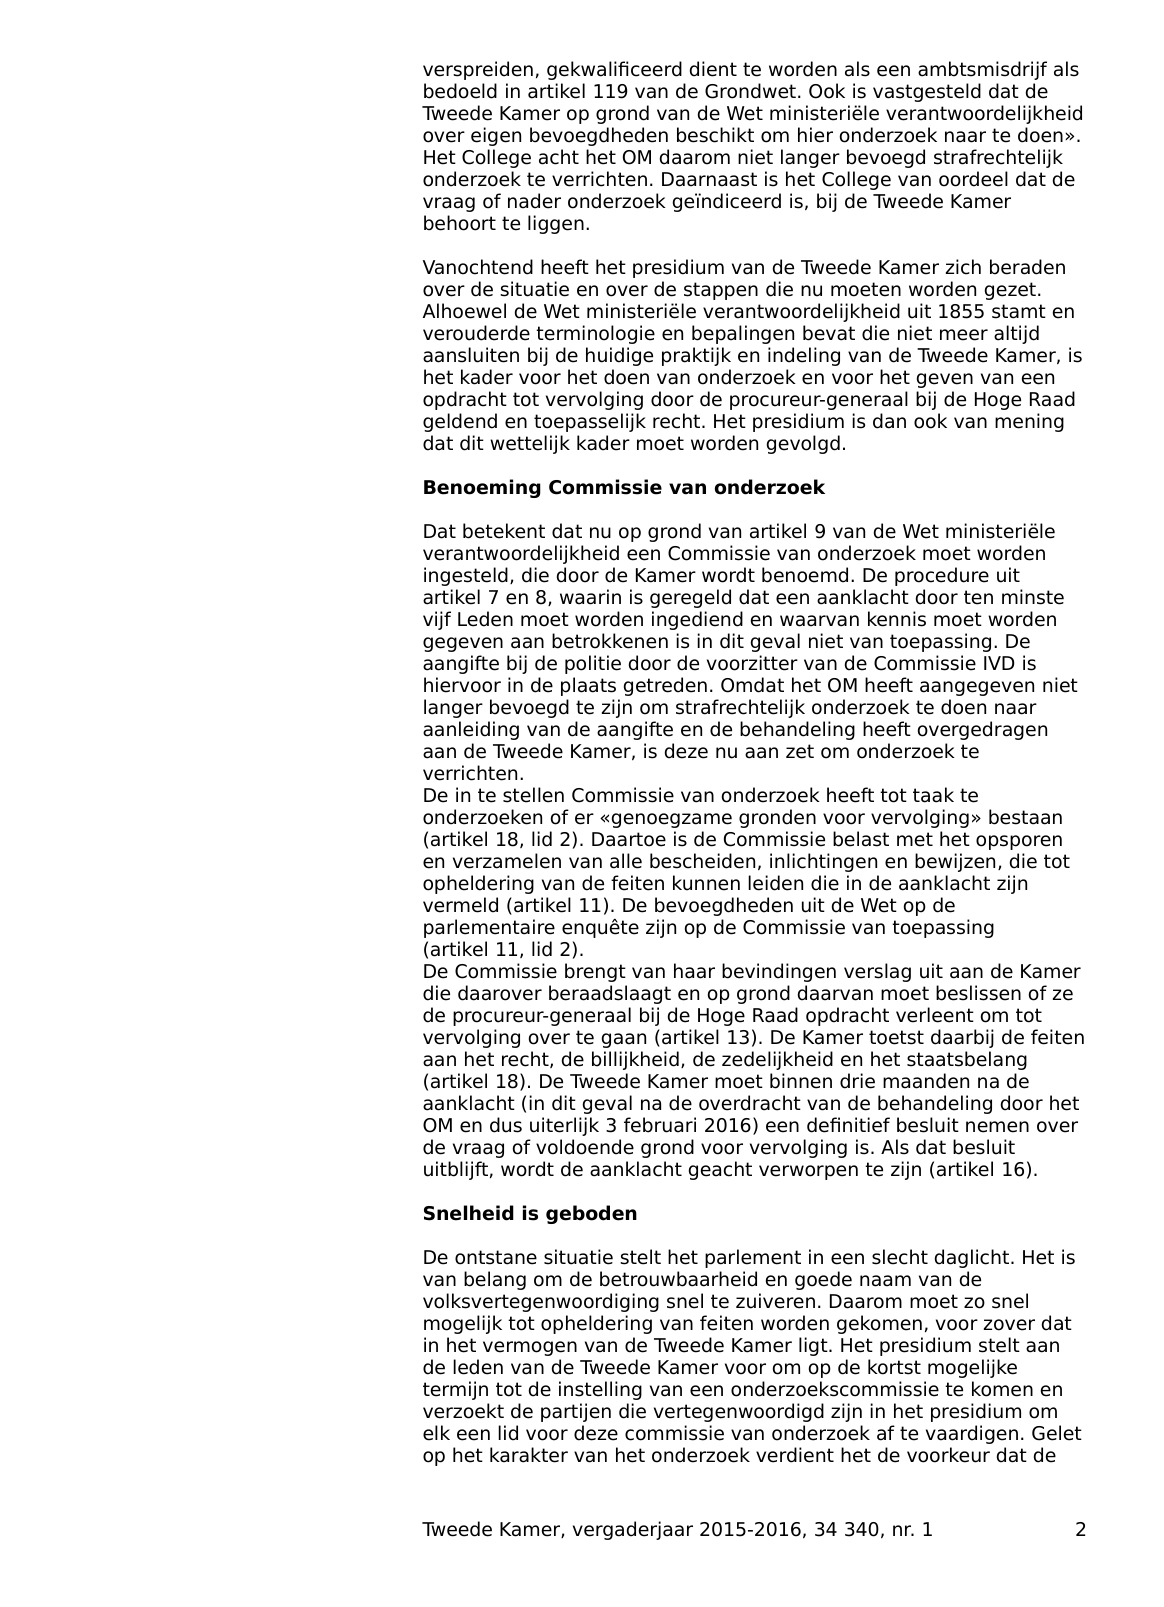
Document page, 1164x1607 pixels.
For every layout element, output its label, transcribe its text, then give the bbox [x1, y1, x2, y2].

subtitle Benoeming Commissie van onderzoek [422, 477, 1087, 499]
subtitle Snelheid is geboden [422, 1203, 1087, 1225]
text verspreiden, gekwalificeerd dient te worden als een ambtsmisdrijf als bedoeld in artikel 119 van de Grondwet. Ook is vastgesteld dat de Tweede Kamer op grond van de Wet ministeriële verantwoordelijkheid over eigen bevoegdheden beschikt om hier onderzoek naar te doen». [422, 59, 1087, 147]
text Dat betekent dat nu op grond van artikel 9 van de Wet ministeriële verantwoordelijkheid een Commissie van onderzoek moet worden ingesteld, die door de Kamer wordt benoemd. De procedure uit artikel 7 en 8, waarin is geregeld dat een aanklacht door ten minste vijf Leden moet worden ingediend en waarvan kennis moet worden gegeven aan betrokkenen is in dit geval niet van toepassing. De aangifte bij de politie door de voorzitter van de Commissie IVD is hiervoor in de plaats getreden. Omdat het OM heeft aangegeven niet langer bevoegd te zijn om strafrechtelijk onderzoek te doen naar aanleiding van de aangifte en de behandeling heeft overgedragen aan de Tweede Kamer, is deze nu aan zet om onderzoek te verrichten. [422, 521, 1087, 785]
text De in te stellen Commissie van onderzoek heeft tot taak te onderzoeken of er «genoegzame gronden voor vervolging» bestaan (artikel 18, lid 2). Daartoe is de Commissie belast met het opsporen en verzamelen van alle bescheiden, inlichtingen en bewijzen, die tot opheldering van de feiten kunnen leiden die in de aanklacht zijn vermeld (artikel 11). De bevoegdheden uit de Wet op de parlementaire enquête zijn op de Commissie van toepassing (artikel 11, lid 2). [422, 785, 1087, 961]
text De ontstane situatie stelt het parlement in een slecht daglicht. Het is van belang om de betrouwbaarheid en goede naam van de volksvertegenwoordiging snel te zuiveren. Daarom moet zo snel mogelijk tot opheldering van feiten worden gekomen, voor zover dat in het vermogen van de Tweede Kamer ligt. Het presidium stelt aan de leden van de Tweede Kamer voor om op de kortst mogelijke termijn tot de instelling van een onderzoekscommissie te komen en verzoekt de partijen die vertegenwoordigd zijn in het presidium om elk een lid voor deze commissie van onderzoek af te vaardigen. Gelet op het karakter van het onderzoek verdient het de voorkeur dat de [422, 1247, 1087, 1467]
text Vanochtend heeft het presidium van de Tweede Kamer zich beraden over de situatie en over de stappen die nu moeten worden gezet. Alhoewel de Wet ministeriële verantwoordelijkheid uit 1855 stamt en verouderde terminologie en bepalingen bevat die niet meer altijd aansluiten bij de huidige praktijk en indeling van de Tweede Kamer, is het kader voor het doen van onderzoek en voor het geven van een opdracht tot vervolging door de procureur-generaal bij de Hoge Raad geldend en toepasselijk recht. Het presidium is dan ook van mening dat dit wettelijk kader moet worden gevolgd. [422, 257, 1087, 455]
text Het College acht het OM daarom niet langer bevoegd strafrechtelijk onderzoek te verrichten. Daarnaast is het College van oordeel dat de vraag of nader onderzoek geïndiceerd is, bij de Tweede Kamer behoort te liggen. [422, 147, 1087, 235]
text De Commissie brengt van haar bevindingen verslag uit aan de Kamer die daarover beraadslaagt en op grond daarvan moet beslissen of ze de procureur-generaal bij de Hoge Raad opdracht verleent om tot vervolging over te gaan (artikel 13). De Kamer toetst daarbij de feiten aan het recht, de billijkheid, de zedelijkheid en het staatsbelang (artikel 18). De Tweede Kamer moet binnen drie maanden na de aanklacht (in dit geval na de overdracht van de behandeling door het OM en dus uiterlijk 3 februari 2016) een definitief besluit nemen over de vraag of voldoende grond voor vervolging is. Als dat besluit uitblijft, wordt de aanklacht geacht verworpen te zijn (artikel 16). [422, 961, 1087, 1181]
